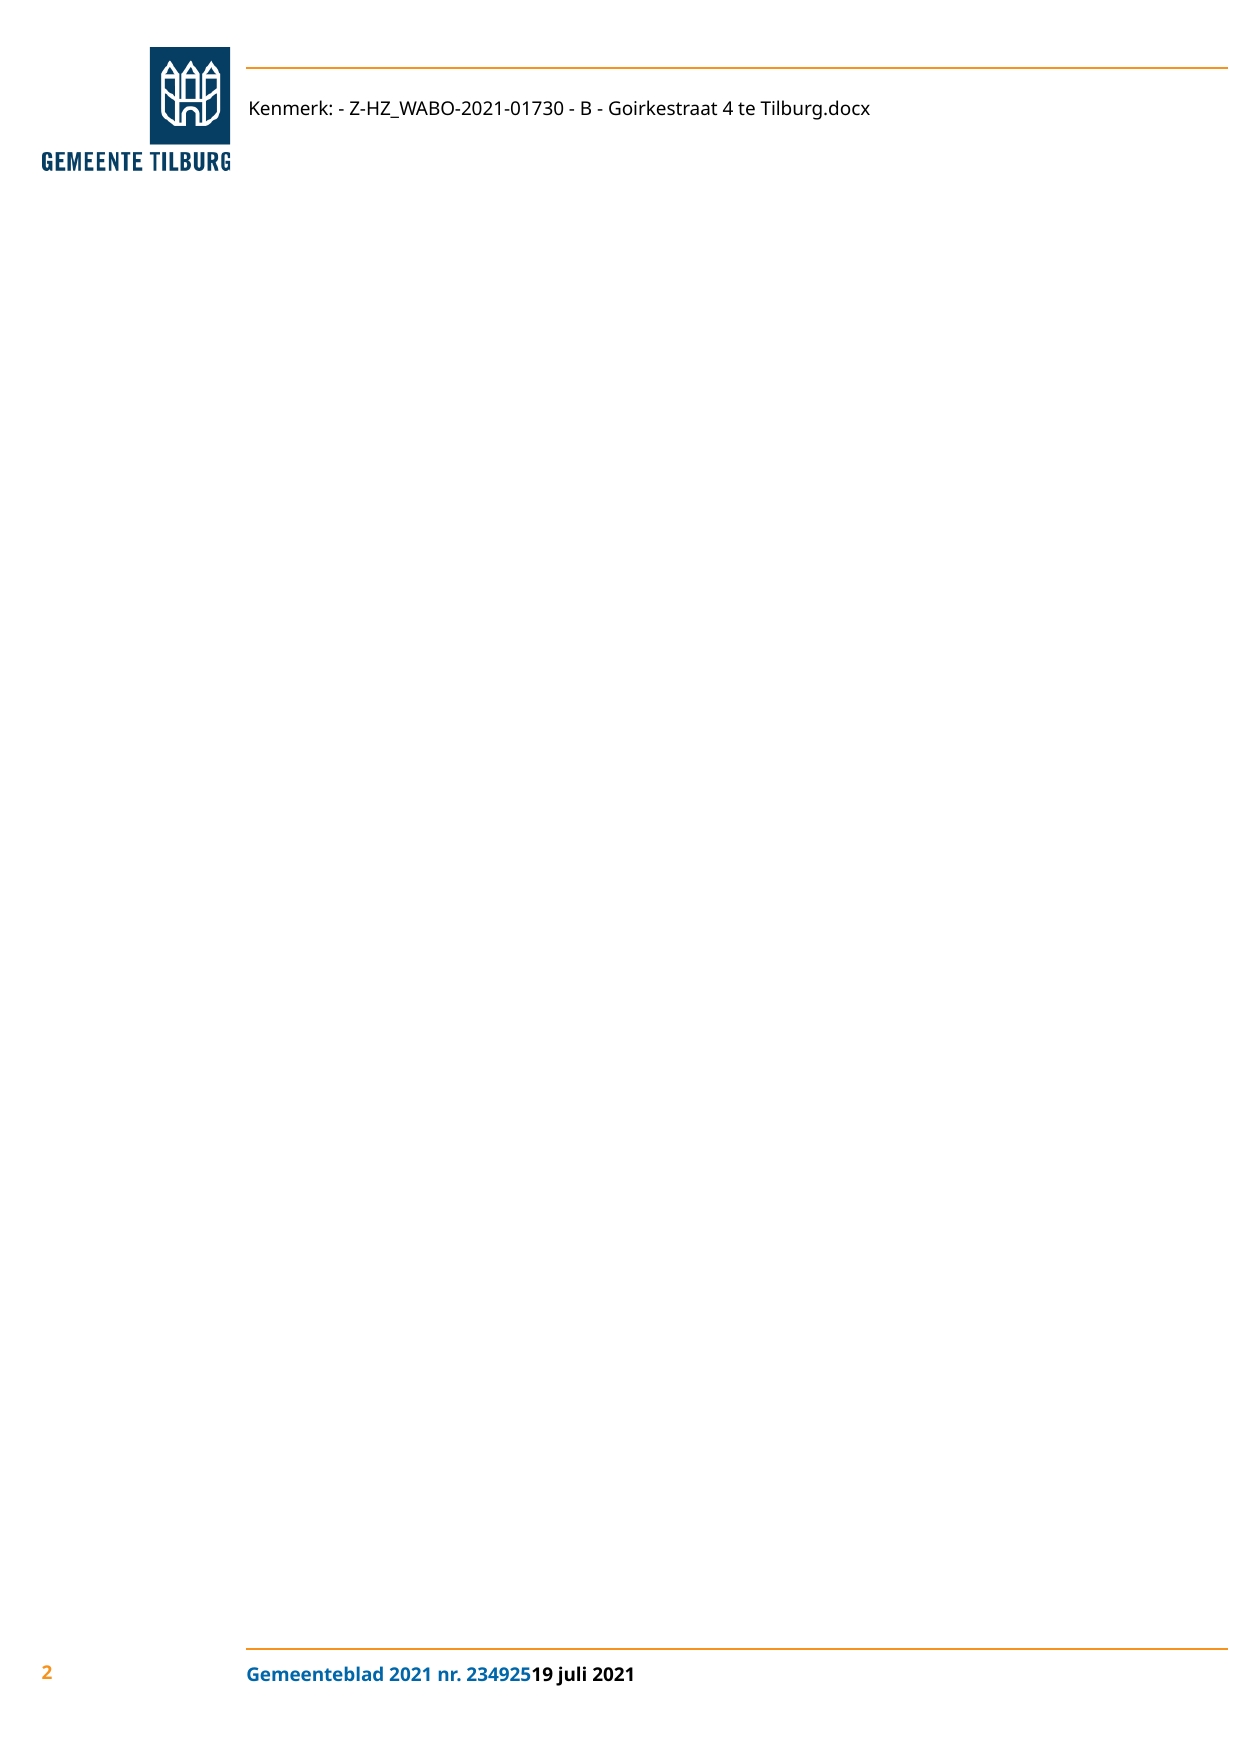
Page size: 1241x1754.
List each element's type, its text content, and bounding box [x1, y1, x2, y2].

text Kenmerk: - Z-HZ_WABO-2021-01730 - B - Goirkestraat 4 te Tilburg.docx [248, 95, 1152, 121]
picture [41, 47, 231, 172]
